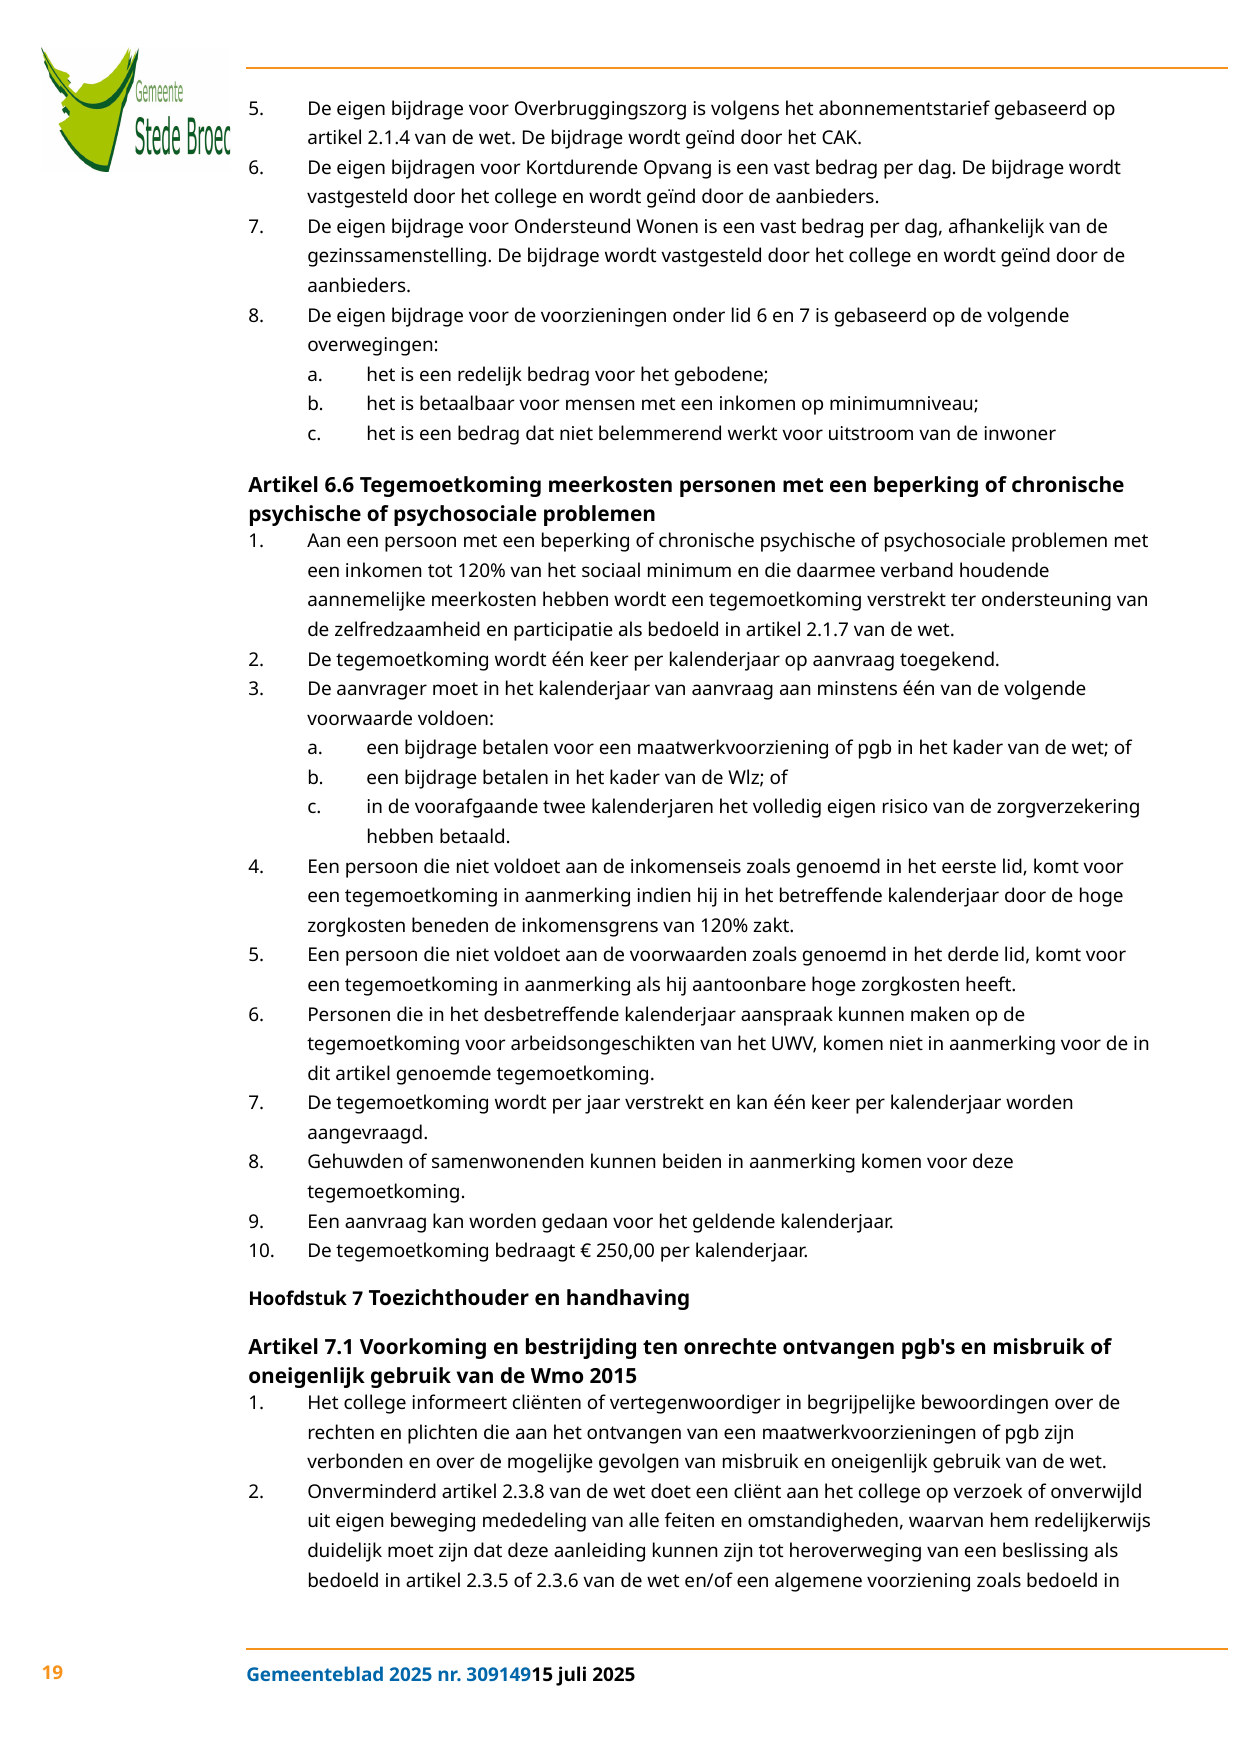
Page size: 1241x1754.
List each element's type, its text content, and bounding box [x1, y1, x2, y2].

list De aanvrager moet in het kalenderjaar van aanvraag aan minstens één van de volgende voorwaarde voldoen: [248, 675, 1152, 731]
text Hoofdstuk 7 Toezichthouder en handhaving [248, 1283, 1152, 1312]
list De eigen bijdrage voor Ondersteund Wonen is een vast bedrag per dag, afhankelijk van de gezinssamenstelling. De bijdrage wordt vastgesteld door het college en wordt geïnd door de aanbieders. [248, 213, 1152, 298]
list Aan een persoon met een beperking of chronische psychische of psychosociale problemen met een inkomen tot 120% van het sociaal minimum en die daarmee verband houdende aannemelijke meerkosten hebben wordt een tegemoetkoming verstrekt ter ondersteuning van de zelfredzaamheid en participatie als bedoeld in artikel 2.1.7 van de wet. [248, 527, 1152, 642]
list De eigen bijdrage voor de voorzieningen onder lid 6 en 7 is gebaseerd op de volgende overwegingen: [248, 302, 1152, 357]
list Gehuwden of samenwonenden kunnen beiden in aanmerking komen voor deze tegemoetkoming. [248, 1149, 1152, 1204]
list in de voorafgaande twee kalenderjaren het volledig eigen risico van de zorgverzekering hebben betaald. [307, 794, 1152, 849]
list Het college informeert cliënten of vertegenwoordiger in begrijpelijke bewoordingen over de rechten en plichten die aan het ontvangen van een maatwerkvoorzieningen of pgb zijn verbonden en over de mogelijke gevolgen van misbruik en oneigenlijk gebruik van de wet. [248, 1389, 1152, 1474]
list Een persoon die niet voldoet aan de inkomenseis zoals genoemd in het eerste lid, komt voor een tegemoetkoming in aanmerking indien hij in het betreffende kalenderjaar door de hoge zorgkosten beneden de inkomensgrens van 120% zakt. [248, 853, 1152, 938]
list het is betaalbaar voor mensen met een inkomen op minimumniveau; [307, 391, 1152, 416]
text Artikel 6.6 Tegemoetkoming meerkosten personen met een beperking of chronische psychische of psychosociale problemen [248, 471, 1152, 527]
list Een persoon die niet voldoet aan de voorwaarden zoals genoemd in het derde lid, komt voor een tegemoetkoming in aanmerking als hij aantoonbare hoge zorgkosten heeft. [248, 942, 1152, 997]
list het is een bedrag dat niet belemmerend werkt voor uitstroom van de inwoner [307, 420, 1152, 446]
list De tegemoetkoming wordt per jaar verstrekt en kan één keer per kalenderjaar worden aangevraagd. [248, 1089, 1152, 1145]
text Artikel 7.1 Voorkoming en bestrijding ten onrechte ontvangen pgb's en misbruik of oneigenlijk gebruik van de Wmo 2015 [248, 1332, 1152, 1389]
list Een aanvraag kan worden gedaan voor het geldende kalenderjaar. [248, 1208, 1152, 1234]
list een bijdrage betalen voor een maatwerkvoorziening of pgb in het kader van de wet; of [307, 734, 1152, 760]
list het is een redelijk bedrag voor het gebodene; [307, 361, 1152, 387]
list Onverminderd artikel 2.3.8 van de wet doet een cliënt aan het college op verzoek of onverwijld uit eigen beweging mededeling van alle feiten en omstandigheden, waarvan hem redelijkerwijs duidelijk moet zijn dat deze aanleiding kunnen zijn tot heroverweging van een beslissing als bedoeld in artikel 2.3.5 of 2.3.6 van de wet en/of een algemene voorziening zoals bedoeld in [248, 1478, 1152, 1592]
picture [41, 47, 231, 172]
list De eigen bijdrage voor Overbruggingszorg is volgens het abonnementstarief gebaseerd op artikel 2.1.4 van de wet. De bijdrage wordt geïnd door het CAK. [248, 95, 1152, 150]
list De tegemoetkoming wordt één keer per kalenderjaar op aanvraag toegekend. [248, 646, 1152, 672]
list een bijdrage betalen in het kader van de Wlz; of [307, 764, 1152, 790]
list De tegemoetkoming bedraagt € 250,00 per kalenderjaar. [248, 1237, 1152, 1263]
list De eigen bijdragen voor Kortdurende Opvang is een vast bedrag per dag. De bijdrage wordt vastgesteld door het college en wordt geïnd door de aanbieders. [248, 154, 1152, 209]
list Personen die in het desbetreffende kalenderjaar aanspraak kunnen maken op de tegemoetkoming voor arbeidsongeschikten van het UWV, komen niet in aanmerking voor de in dit artikel genoemde tegemoetkoming. [248, 1001, 1152, 1086]
